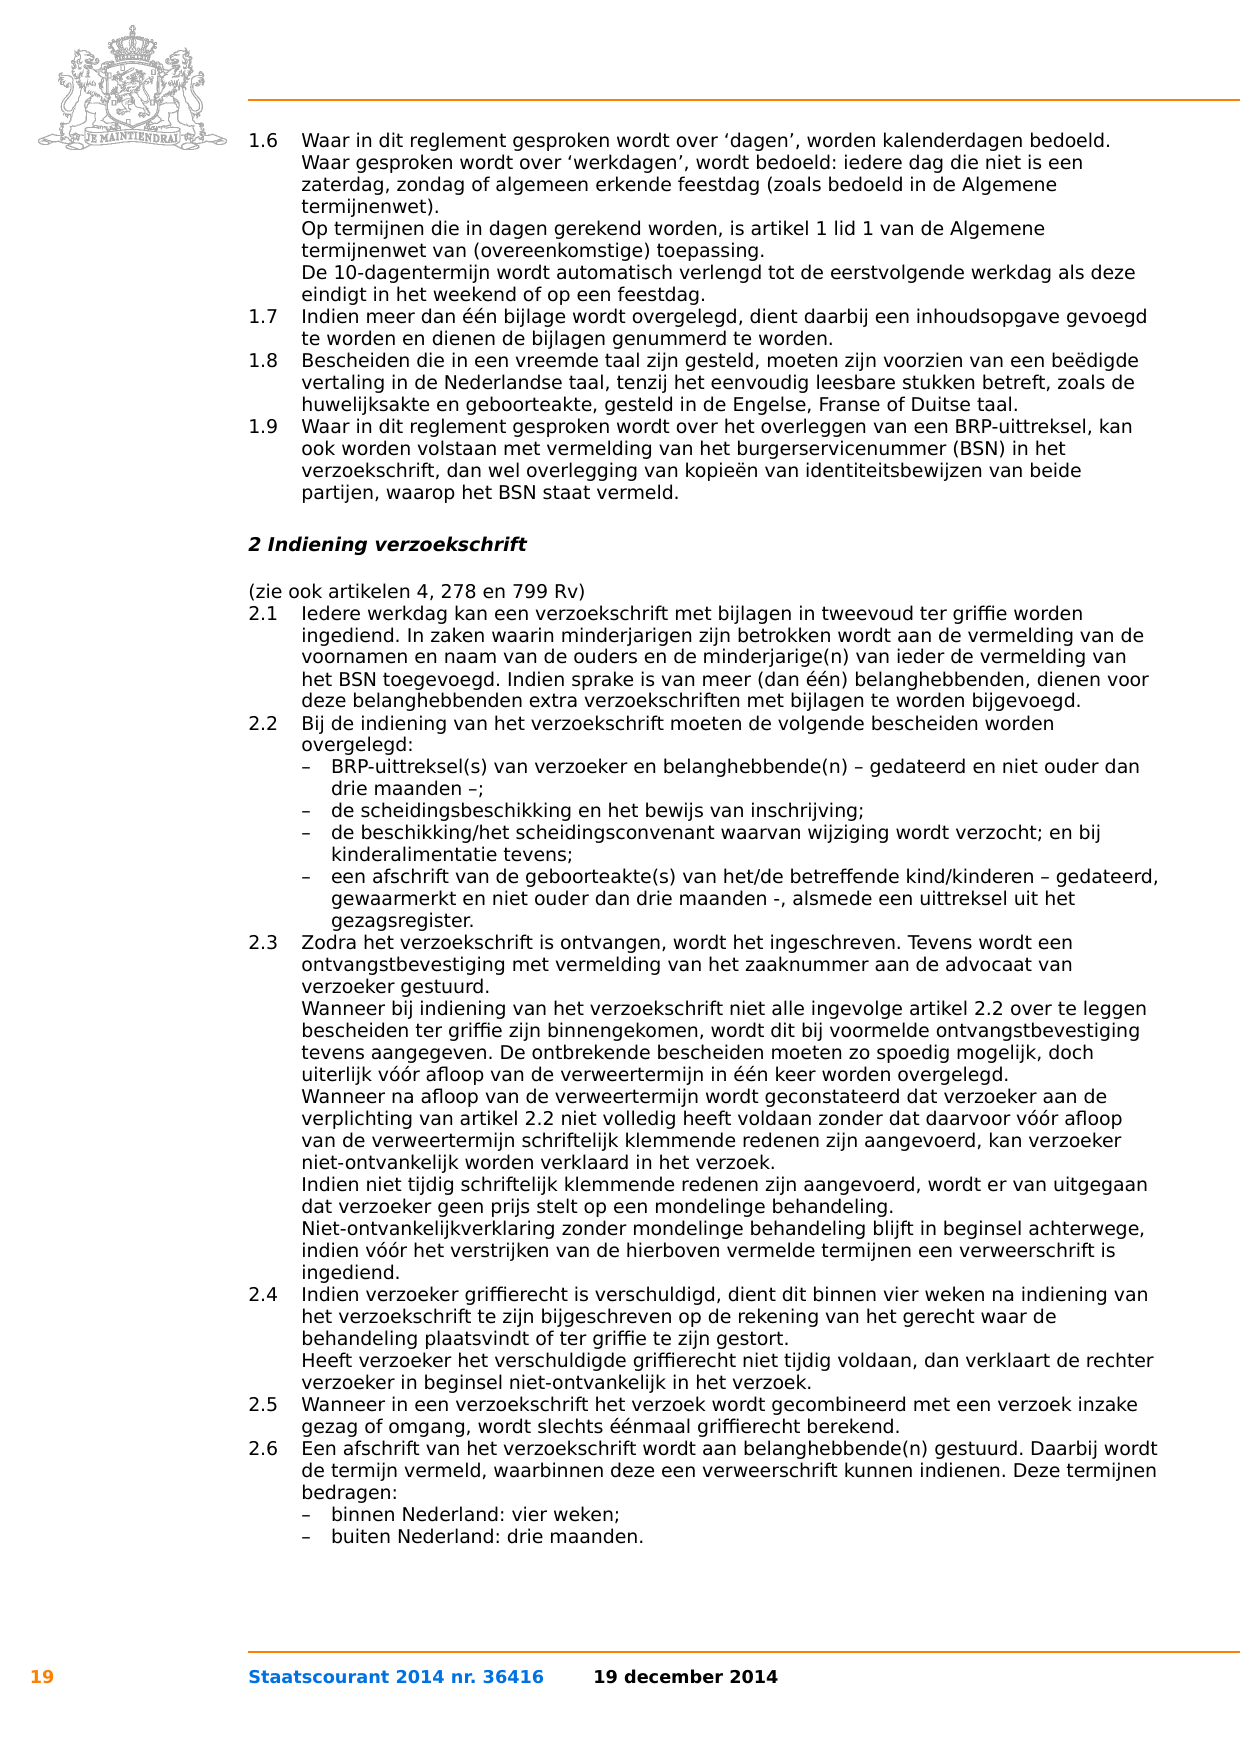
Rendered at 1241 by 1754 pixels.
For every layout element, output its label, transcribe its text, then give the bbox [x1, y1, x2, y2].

text 2.5 Wanneer in een verzoekschrift het verzoek wordt gecombineerd met een verzoek inzake gezag of omgang, wordt slechts éénmaal griffierecht berekend. [248, 1394, 1163, 1438]
text – een afschrift van de geboorteakte(s) van het/de betreffende kind/kinderen – gedateerd, gewaarmerkt en niet ouder dan drie maanden -, alsmede een uittreksel uit het gezagsregister. [301, 866, 1163, 932]
text – binnen Nederland: vier weken; [301, 1504, 1163, 1526]
text – buiten Nederland: drie maanden. [301, 1526, 1163, 1548]
text Heeft verzoeker het verschuldigde griffierecht niet tijdig voldaan, dan verklaart de rechter verzoeker in beginsel niet-ontvankelijk in het verzoek. [301, 1350, 1163, 1394]
picture [38, 25, 227, 150]
text Wanneer bij indiening van het verzoekschrift niet alle ingevolge artikel 2.2 over te leggen bescheiden ter griffie zijn binnengekomen, wordt dit bij voormelde ontvangstbevestiging tevens aangegeven. De ontbrekende bescheiden moeten zo spoedig mogelijk, doch uiterlijk vóór afloop van de verweertermijn in één keer worden overgelegd. [301, 998, 1163, 1086]
text (zie ook artikelen 4, 278 en 799 Rv) [248, 581, 1163, 602]
text Waar gesproken wordt over ‘werkdagen’, wordt bedoeld: iedere dag die niet is een zaterdag, zondag of algemeen erkende feestdag (zoals bedoeld in de Algemene termijnenwet). [301, 152, 1163, 218]
subtitle 2 Indiening verzoekschrift [248, 533, 1163, 556]
text Op termijnen die in dagen gerekend worden, is artikel 1 lid 1 van de Algemene termijnenwet van (overeenkomstige) toepassing. [301, 218, 1163, 262]
text 2.2 Bij de indiening van het verzoekschrift moeten de volgende bescheiden worden overgelegd: [248, 712, 1163, 756]
text 2.4 Indien verzoeker griffierecht is verschuldigd, dient dit binnen vier weken na indiening van het verzoekschrift te zijn bijgeschreven op de rekening van het gerecht waar de behandeling plaatsvindt of ter griffie te zijn gestort. [248, 1284, 1163, 1350]
text 1.8 Bescheiden die in een vreemde taal zijn gesteld, moeten zijn voorzien van een beëdigde vertaling in de Nederlandse taal, tenzij het eenvoudig leesbare stukken betreft, zoals de huwelijksakte en geboorteakte, gesteld in de Engelse, Franse of Duitse taal. [248, 350, 1163, 416]
text De 10-dagentermijn wordt automatisch verlengd tot de eerstvolgende werkdag als deze eindigt in het weekend of op een feestdag. [301, 262, 1163, 306]
text 2.3 Zodra het verzoekschrift is ontvangen, wordt het ingeschreven. Tevens wordt een ontvangstbevestiging met vermelding van het zaaknummer aan de advocaat van verzoeker gestuurd. [248, 932, 1163, 998]
text – BRP-uittreksel(s) van verzoeker en belanghebbende(n) – gedateerd en niet ouder dan drie maanden –; [301, 756, 1163, 800]
text 1.6 Waar in dit reglement gesproken wordt over ‘dagen’, worden kalenderdagen bedoeld. [248, 130, 1163, 152]
text Indien niet tijdig schriftelijk klemmende redenen zijn aangevoerd, wordt er van uitgegaan dat verzoeker geen prijs stelt op een mondelinge behandeling. [301, 1174, 1163, 1218]
text Niet-ontvankelijkverklaring zonder mondelinge behandeling blijft in beginsel achterwege, indien vóór het verstrijken van de hierboven vermelde termijnen een verweerschrift is ingediend. [301, 1218, 1163, 1284]
text 1.7 Indien meer dan één bijlage wordt overgelegd, dient daarbij een inhoudsopgave gevoegd te worden en dienen de bijlagen genummerd te worden. [248, 306, 1163, 350]
text 1.9 Waar in dit reglement gesproken wordt over het overleggen van een BRP-uittreksel, kan ook worden volstaan met vermelding van het burgerservicenummer (BSN) in het verzoekschrift, dan wel overlegging van kopieën van identiteitsbewijzen van beide partijen, waarop het BSN staat vermeld. [248, 416, 1163, 503]
text Wanneer na afloop van de verweertermijn wordt geconstateerd dat verzoeker aan de verplichting van artikel 2.2 niet volledig heeft voldaan zonder dat daarvoor vóór afloop van de verweertermijn schriftelijk klemmende redenen zijn aangevoerd, kan verzoeker niet-ontvankelijk worden verklaard in het verzoek. [301, 1086, 1163, 1174]
text 2.1 Iedere werkdag kan een verzoekschrift met bijlagen in tweevoud ter griffie worden ingediend. In zaken waarin minderjarigen zijn betrokken wordt aan de vermelding van de voornamen en naam van de ouders en de minderjarige(n) van ieder de vermelding van het BSN toegevoegd. Indien sprake is van meer (dan één) belanghebbenden, dienen voor deze belanghebbenden extra verzoekschriften met bijlagen te worden bijgevoegd. [248, 602, 1163, 712]
text 2.6 Een afschrift van het verzoekschrift wordt aan belanghebbende(n) gestuurd. Daarbij wordt de termijn vermeld, waarbinnen deze een verweerschrift kunnen indienen. Deze termijnen bedragen: [248, 1438, 1163, 1504]
text – de beschikking/het scheidingsconvenant waarvan wijziging wordt verzocht; en bij kinderalimentatie tevens; [301, 822, 1163, 866]
text – de scheidingsbeschikking en het bewijs van inschrijving; [301, 800, 1163, 822]
